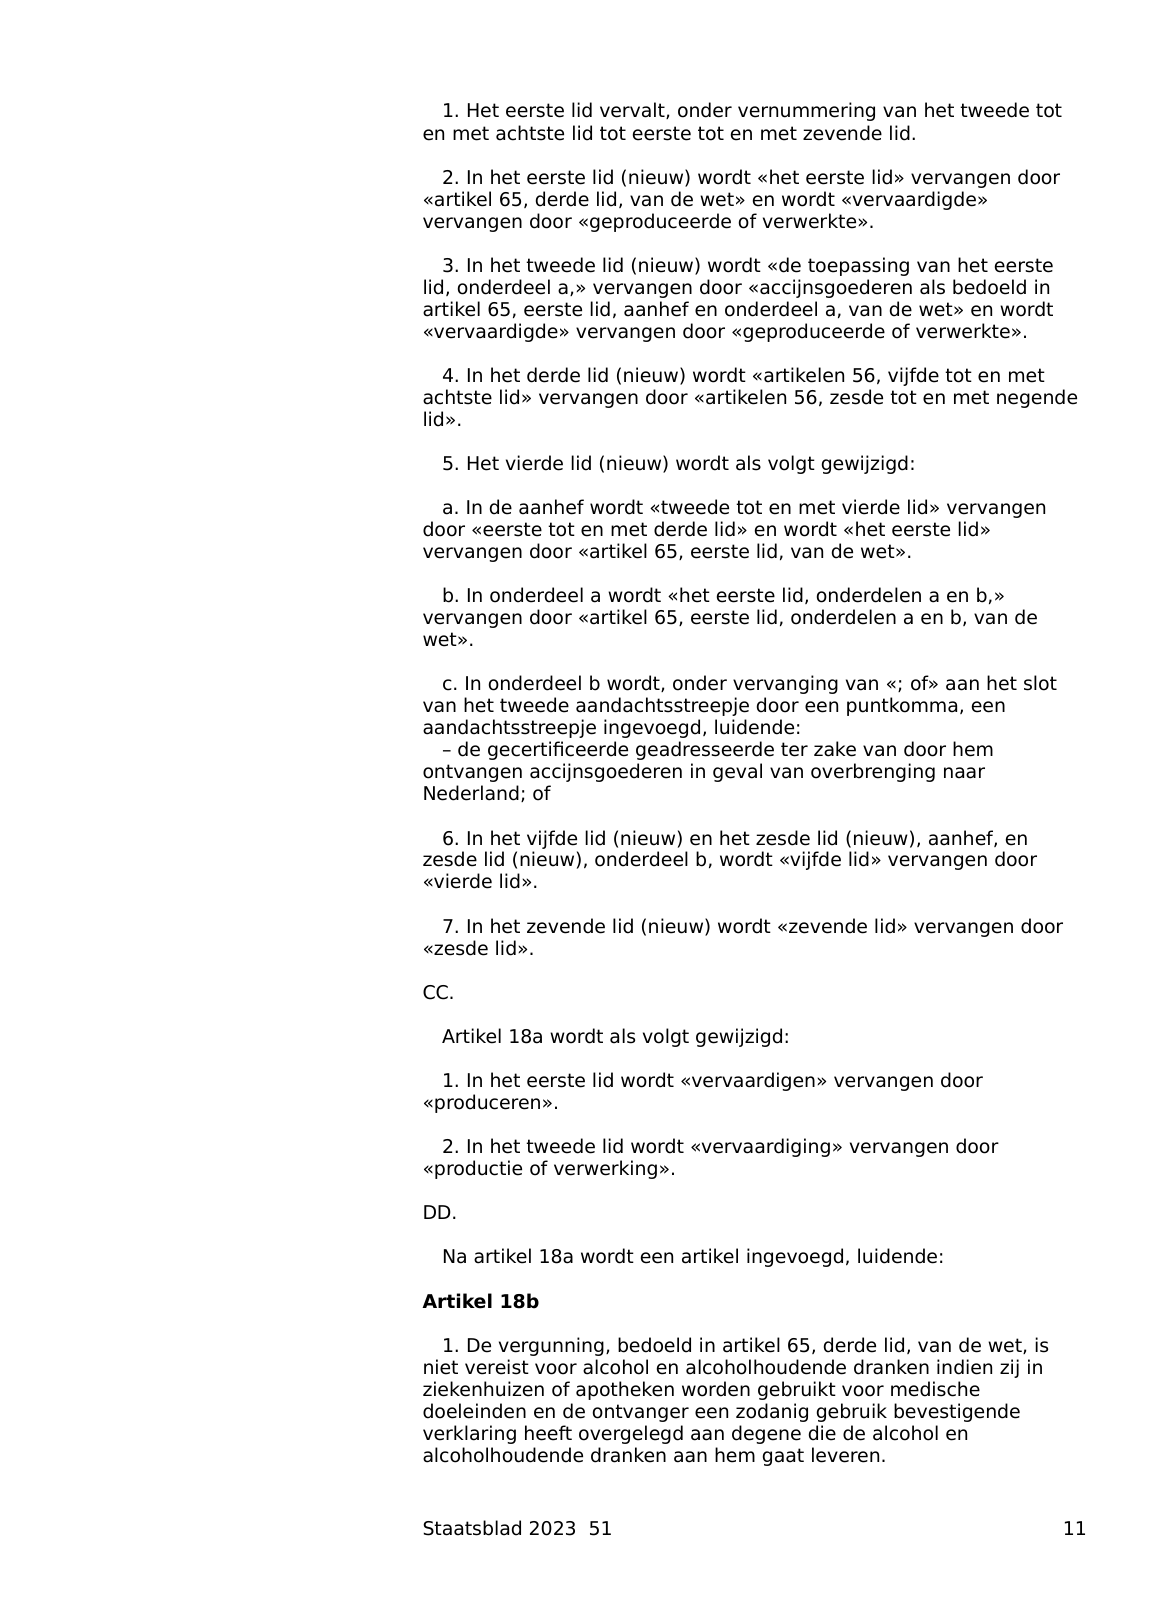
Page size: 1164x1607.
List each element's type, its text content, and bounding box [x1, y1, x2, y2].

text Artikel 18a wordt als volgt gewijzigd: [422, 1026, 1087, 1048]
text 1. In het eerste lid wordt «vervaardigen» vervangen door «produceren». [422, 1070, 1087, 1114]
text 4. In het derde lid (nieuw) wordt «artikelen 56, vijfde tot en met achtste lid» vervangen door «artikelen 56, zesde tot en met negende lid». [422, 365, 1087, 431]
text Na artikel 18a wordt een artikel ingevoegd, luidende: [422, 1246, 1087, 1268]
text 3. In het tweede lid (nieuw) wordt «de toepassing van het eerste lid, onderdeel a,» vervangen door «accijnsgoederen als bedoeld in artikel 65, eerste lid, aanhef en onderdeel a, van de wet» en wordt «vervaardigde» vervangen door «geproduceerde of verwerkte». [422, 255, 1087, 343]
text 6. In het vijfde lid (nieuw) en het zesde lid (nieuw), aanhef, en zesde lid (nieuw), onderdeel b, wordt «vijfde lid» vervangen door «vierde lid». [422, 827, 1087, 893]
text 1. De vergunning, bedoeld in artikel 65, derde lid, van de wet, is niet vereist voor alcohol en alcoholhoudende dranken indien zij in ziekenhuizen of apotheken worden gebruikt voor medische doeleinden en de ontvanger een zodanig gebruik bevestigende verklaring heeft overgelegd aan degene die de alcohol en alcoholhoudende dranken aan hem gaat leveren. [422, 1335, 1087, 1467]
text CC. [422, 982, 1087, 1004]
text 2. In het eerste lid (nieuw) wordt «het eerste lid» vervangen door «artikel 65, derde lid, van de wet» en wordt «vervaardigde» vervangen door «geproduceerde of verwerkte». [422, 167, 1087, 232]
text a. In de aanhef wordt «tweede tot en met vierde lid» vervangen door «eerste tot en met derde lid» en wordt «het eerste lid» vervangen door «artikel 65, eerste lid, van de wet». [422, 497, 1087, 563]
text 7. In het zevende lid (nieuw) wordt «zevende lid» vervangen door «zesde lid». [422, 916, 1087, 959]
subtitle Artikel 18b [422, 1291, 1087, 1313]
text – de gecertificeerde geadresseerde ter zake van door hem ontvangen accijnsgoederen in geval van overbrenging naar Nederland; of [422, 739, 1087, 805]
text 5. Het vierde lid (nieuw) wordt als volgt gewijzigd: [422, 453, 1087, 475]
text DD. [422, 1202, 1087, 1224]
text c. In onderdeel b wordt, onder vervanging van «; of» aan het slot van het tweede aandachtsstreepje door een puntkomma, een aandachtsstreepje ingevoegd, luidende: [422, 673, 1087, 739]
text 2. In het tweede lid wordt «vervaardiging» vervangen door «productie of verwerking». [422, 1136, 1087, 1180]
text b. In onderdeel a wordt «het eerste lid, onderdelen a en b,» vervangen door «artikel 65, eerste lid, onderdelen a en b, van de wet». [422, 585, 1087, 651]
text 1. Het eerste lid vervalt, onder vernummering van het tweede tot en met achtste lid tot eerste tot en met zevende lid. [422, 100, 1087, 144]
